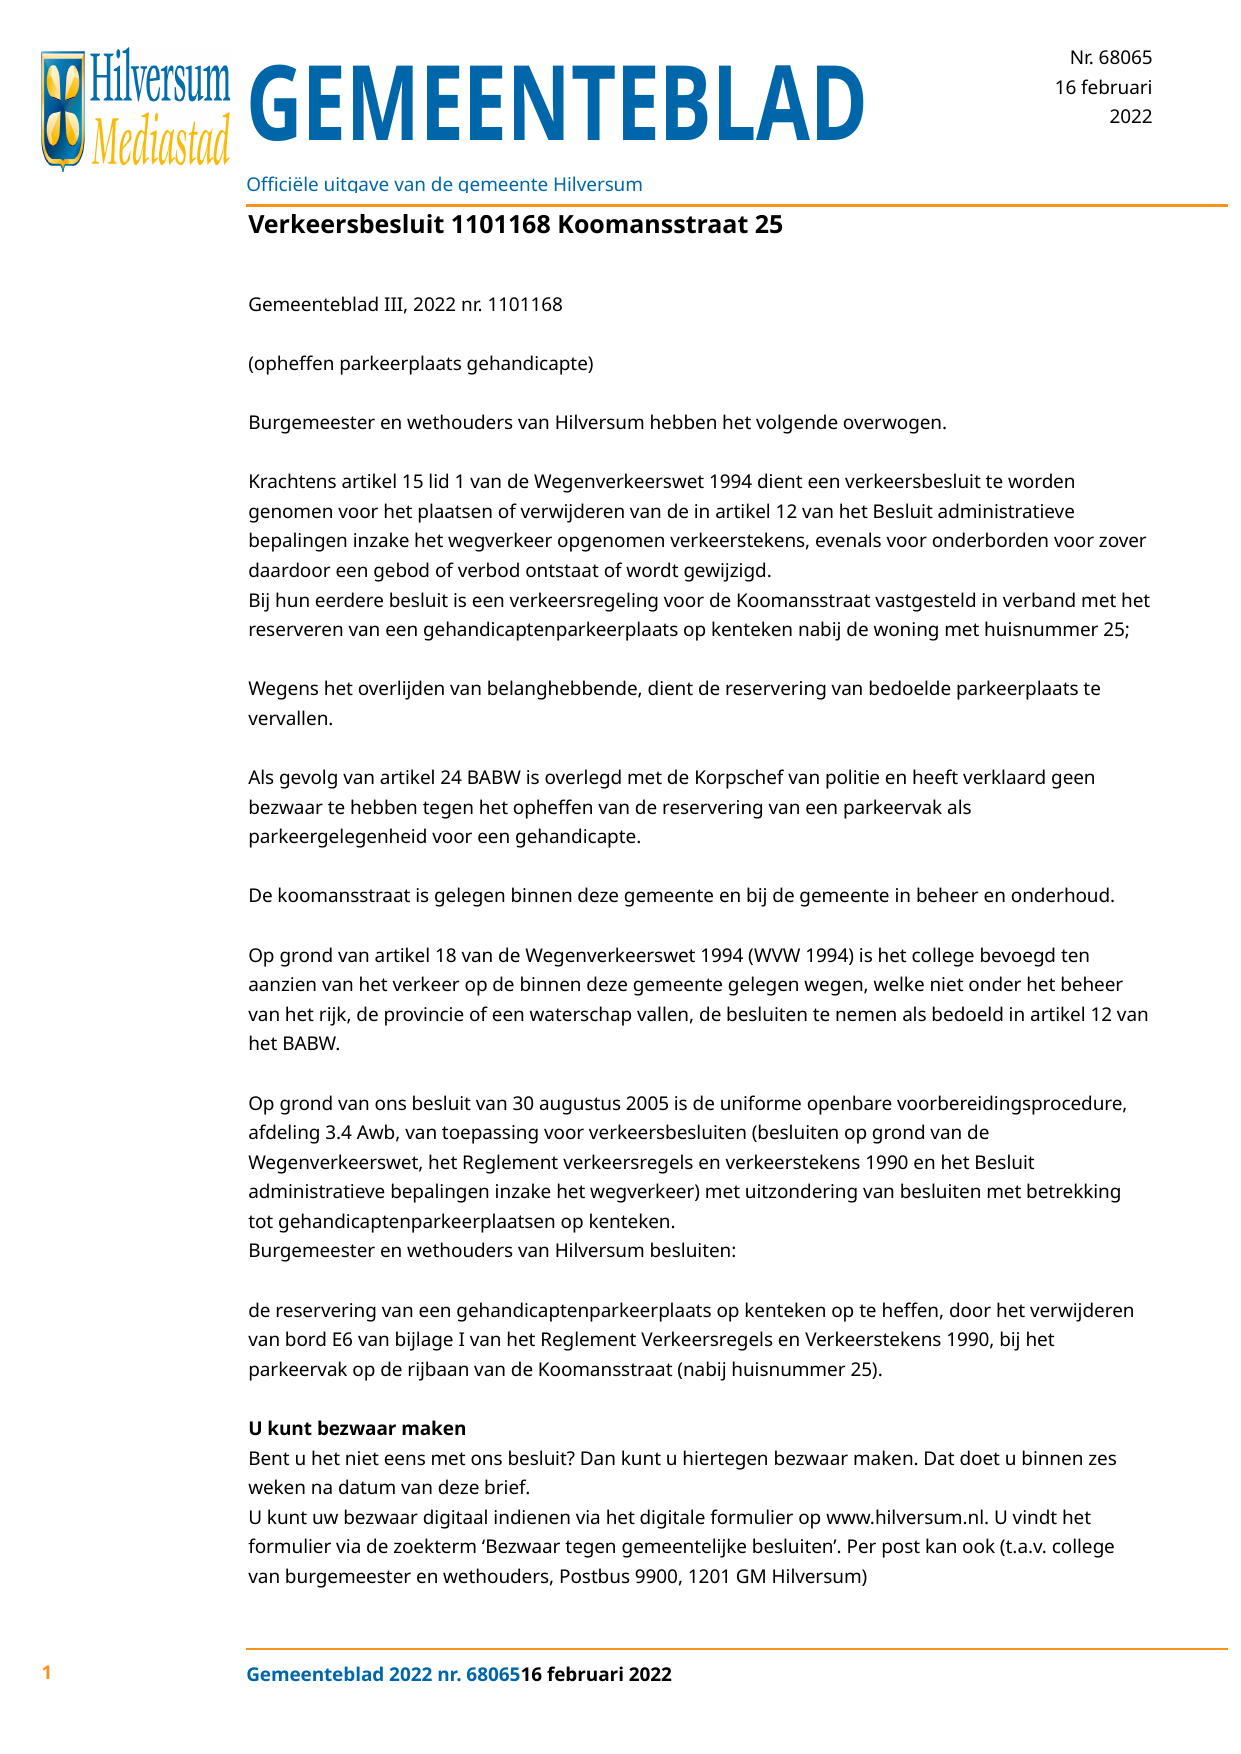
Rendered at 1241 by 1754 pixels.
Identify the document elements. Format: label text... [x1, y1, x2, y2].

text Gemeenteblad III, 2022 nr. 1101168 [248, 291, 1152, 317]
text (opheffen parkeerplaats gehandicapte) [248, 350, 1152, 376]
text Bent u het niet eens met ons besluit? Dan kunt u hiertegen bezwaar maken. Dat doet u binnen zes weken na datum van deze brief. [248, 1445, 1152, 1500]
text de reservering van een gehandicaptenparkeerplaats op kenteken op te heffen, door het verwijderen van bord E6 van bijlage I van het Reglement Verkeersregels en Verkeerstekens 1990, bij het parkeervak op de rijbaan van de Koomansstraat (nabij huisnummer 25). [248, 1297, 1152, 1382]
text Op grond van artikel 18 van de Wegenverkeerswet 1994 (WVW 1994) is het college bevoegd ten aanzien van het verkeer op de binnen deze gemeente gelegen wegen, welke niet onder het beheer van het rijk, de provincie of een waterschap vallen, de besluiten te nemen als bedoeld in artikel 12 van het BABW. [248, 942, 1152, 1056]
text U kunt bezwaar maken [248, 1415, 1152, 1441]
text Wegens het overlijden van belanghebbende, dient de reservering van bedoelde parkeerplaats te vervallen. [248, 676, 1152, 731]
text U kunt uw bezwaar digitaal indienen via het digitale formulier op www.hilversum.nl. U vindt het formulier via de zoekterm ‘Bezwaar tegen gemeentelijke besluiten’. Per post kan ook (t.a.v. college van burgemeester en wethouders, Postbus 9900, 1201 GM Hilversum) [248, 1504, 1152, 1589]
text De koomansstraat is gelegen binnen deze gemeente en bij de gemeente in beheer en onderhoud. [248, 883, 1152, 908]
text Krachtens artikel 15 lid 1 van de Wegenverkeerswet 1994 dient een verkeersbesluit te worden genomen voor het plaatsen of verwijderen van de in artikel 12 van het Besluit administratieve bepalingen inzake het wegverkeer opgenomen verkeerstekens, evenals voor onderborden voor zover daardoor een gebod of verbod ontstaat of wordt gewijzigd. [248, 468, 1152, 583]
text Als gevolg van artikel 24 BABW is overlegd met de Korpschef van politie en heeft verklaard geen bezwaar te hebben tegen het opheffen van de reservering van een parkeervak als parkeergelegenheid voor een gehandicapte. [248, 764, 1152, 849]
text Op grond van ons besluit van 30 augustus 2005 is de uniforme openbare voorbereidingsprocedure, afdeling 3.4 Awb, van toepassing voor verkeersbesluiten (besluiten op grond van de Wegenverkeerswet, het Reglement verkeersregels en verkeerstekens 1990 en het Besluit administratieve bepalingen inzake het wegverkeer) met uitzondering van besluiten met betrekking tot gehandicaptenparkeerplaatsen op kenteken. [248, 1090, 1152, 1234]
text Verkeersbesluit 1101168 Koomansstraat 25 [248, 207, 1152, 241]
text Burgemeester en wethouders van Hilversum hebben het volgende overwogen. [248, 409, 1152, 435]
text Burgemeester en wethouders van Hilversum besluiten: [248, 1238, 1152, 1263]
picture [41, 47, 231, 172]
text Bij hun eerdere besluit is een verkeersregeling voor de Koomansstraat vastgesteld in verband met het reserveren van een gehandicaptenparkeerplaats op kenteken nabij de woning met huisnummer 25; [248, 587, 1152, 642]
